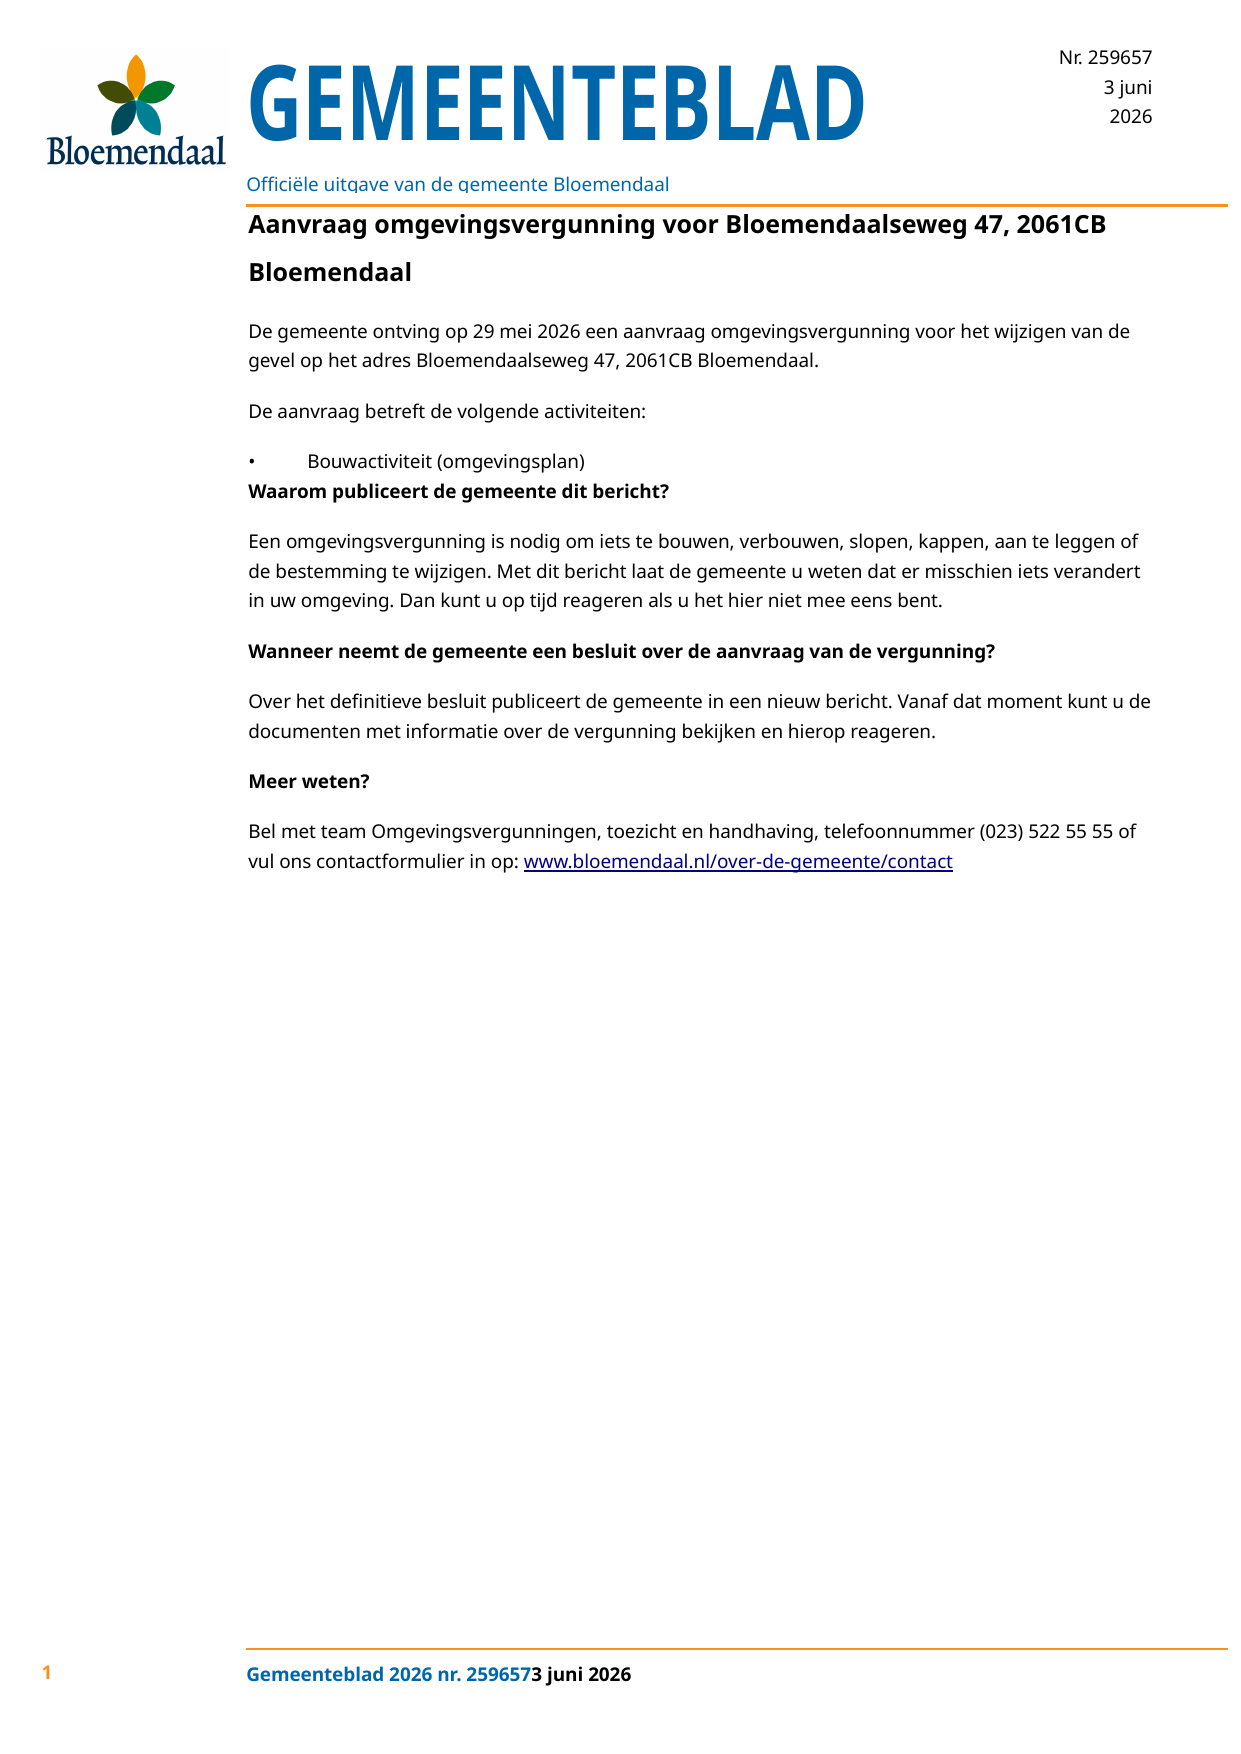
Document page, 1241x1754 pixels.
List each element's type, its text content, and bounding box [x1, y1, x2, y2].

text Wanneer neemt de gemeente een besluit over de aanvraag van de vergunning? [248, 638, 1152, 664]
text Aanvraag omgevingsvergunning voor Bloemendaalseweg 47, 2061CB Bloemendaal [248, 207, 1152, 288]
text Waarom publiceert de gemeente dit bericht? [248, 478, 1152, 504]
list Bouwactiviteit (omgevingsplan) [248, 448, 1152, 474]
text Meer weten? [248, 768, 1152, 794]
text Bel met team Omgevingsvergunningen, toezicht en handhaving, telefoonnummer (023) 522 55 55 of vul ons contactformulier in op: www.bloemendaal.nl/over-de-gemeente/contact [248, 819, 1152, 874]
text Over het definitieve besluit publiceert de gemeente in een nieuw bericht. Vanaf dat moment kunt u de documenten met informatie over de vergunning bekijken en hierop reageren. [248, 688, 1152, 744]
picture [41, 47, 231, 172]
text De aanvraag betreft de volgende activiteiten: [248, 398, 1152, 424]
text De gemeente ontving op 29 mei 2026 een aanvraag omgevingsvergunning voor het wijzigen van de gevel op het adres Bloemendaalseweg 47, 2061CB Bloemendaal. [248, 318, 1152, 373]
text Een omgevingsvergunning is nodig om iets te bouwen, verbouwen, slopen, kappen, aan te leggen of de bestemming te wijzigen. Met dit bericht laat de gemeente u weten dat er misschien iets verandert in uw omgeving. Dan kunt u op tijd reageren als u het hier niet mee eens bent. [248, 528, 1152, 613]
